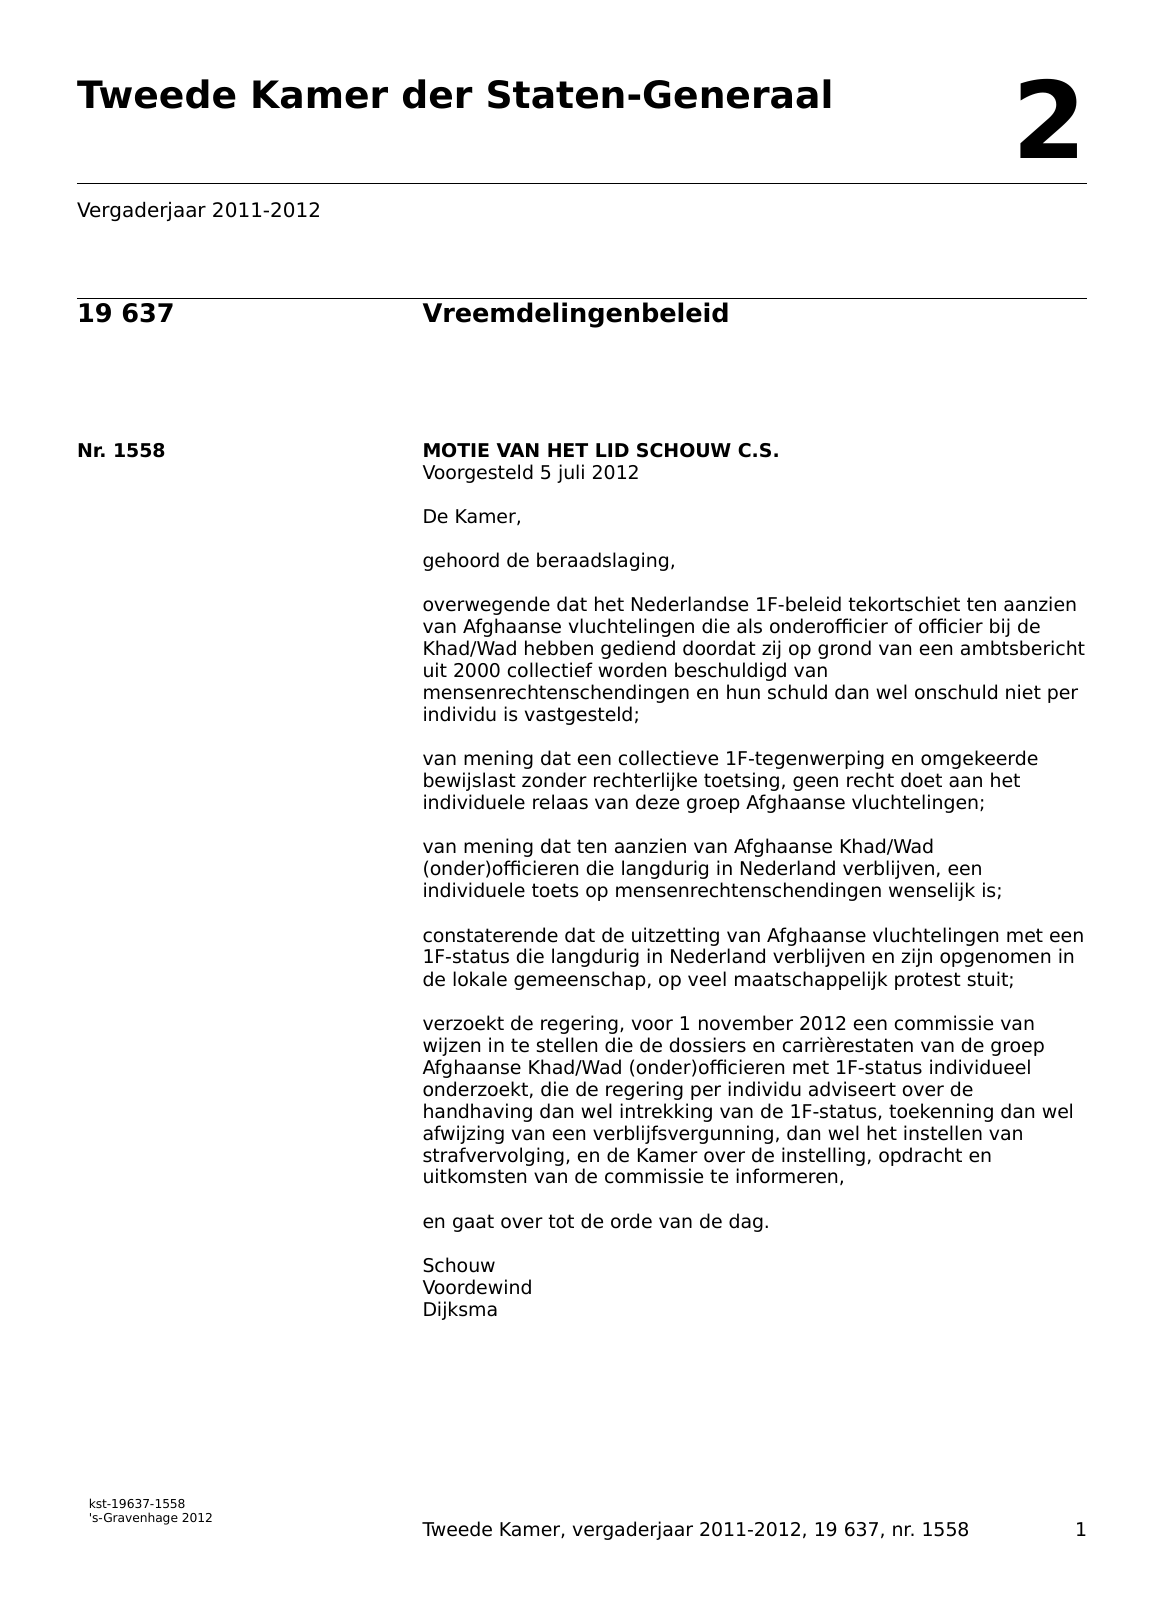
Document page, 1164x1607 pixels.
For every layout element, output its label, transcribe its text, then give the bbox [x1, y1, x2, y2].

text Dijksma [422, 1299, 1087, 1321]
text en gaat over tot de orde van de dag. [422, 1211, 1087, 1233]
text gehoord de beraadslaging, [422, 550, 1087, 572]
table_cell Vergaderjaar 2011-2012 [77, 184, 1087, 298]
text kst-19637-1558 [88, 1497, 323, 1511]
table_header 2 [886, 59, 1087, 183]
text van mening dat ten aanzien van Afghaanse Khad/Wad (onder)officieren die langdurig in Nederland verblijven, een individuele toets op mensenrechtenschendingen wenselijk is; [422, 836, 1087, 902]
table_header Tweede Kamer der Staten-Generaal [77, 59, 886, 183]
subtitle Nr. 1558 MOTIE VAN HET LID SCHOUW C.S. [77, 440, 1087, 462]
text van mening dat een collectieve 1F-tegenwerping en omgekeerde bewijslast zonder rechterlijke toetsing, geen recht doet aan het individuele relaas van deze groep Afghaanse vluchtelingen; [422, 748, 1087, 814]
text verzoekt de regering, voor 1 november 2012 een commissie van wijzen in te stellen die de dossiers en carrièrestaten van de groep Afghaanse Khad/Wad (onder)officieren met 1F-status individueel onderzoekt, die de regering per individu adviseert over de handhaving dan wel intrekking van de 1F-status, toekenning dan wel afwijzing van een verblijfsvergunning, dan wel het instellen van strafvervolging, en de Kamer over de instelling, opdracht en uitkomsten van de commissie te informeren, [422, 1013, 1087, 1188]
text De Kamer, [422, 506, 1087, 528]
text Schouw [422, 1255, 1087, 1277]
text 's-Gravenhage 2012 [88, 1511, 323, 1525]
text constaterende dat de uitzetting van Afghaanse vluchtelingen met een 1F-status die langdurig in Nederland verblijven en zijn opgenomen in de lokale gemeenschap, op veel maatschappelijk protest stuit; [422, 924, 1087, 990]
text Voorgesteld 5 juli 2012 [422, 462, 1087, 484]
text overwegende dat het Nederlandse 1F-beleid tekortschiet ten aanzien van Afghaanse vluchtelingen die als onderofficier of officier bij de Khad/Wad hebben gediend doordat zij op grond van een ambtsbericht uit 2000 collectief worden beschuldigd van mensenrechtenschendingen en hun schuld dan wel onschuld niet per individu is vastgesteld; [422, 594, 1087, 726]
text Voordewind [422, 1277, 1087, 1299]
subtitle 19 637 Vreemdelingenbeleid [77, 299, 1087, 329]
